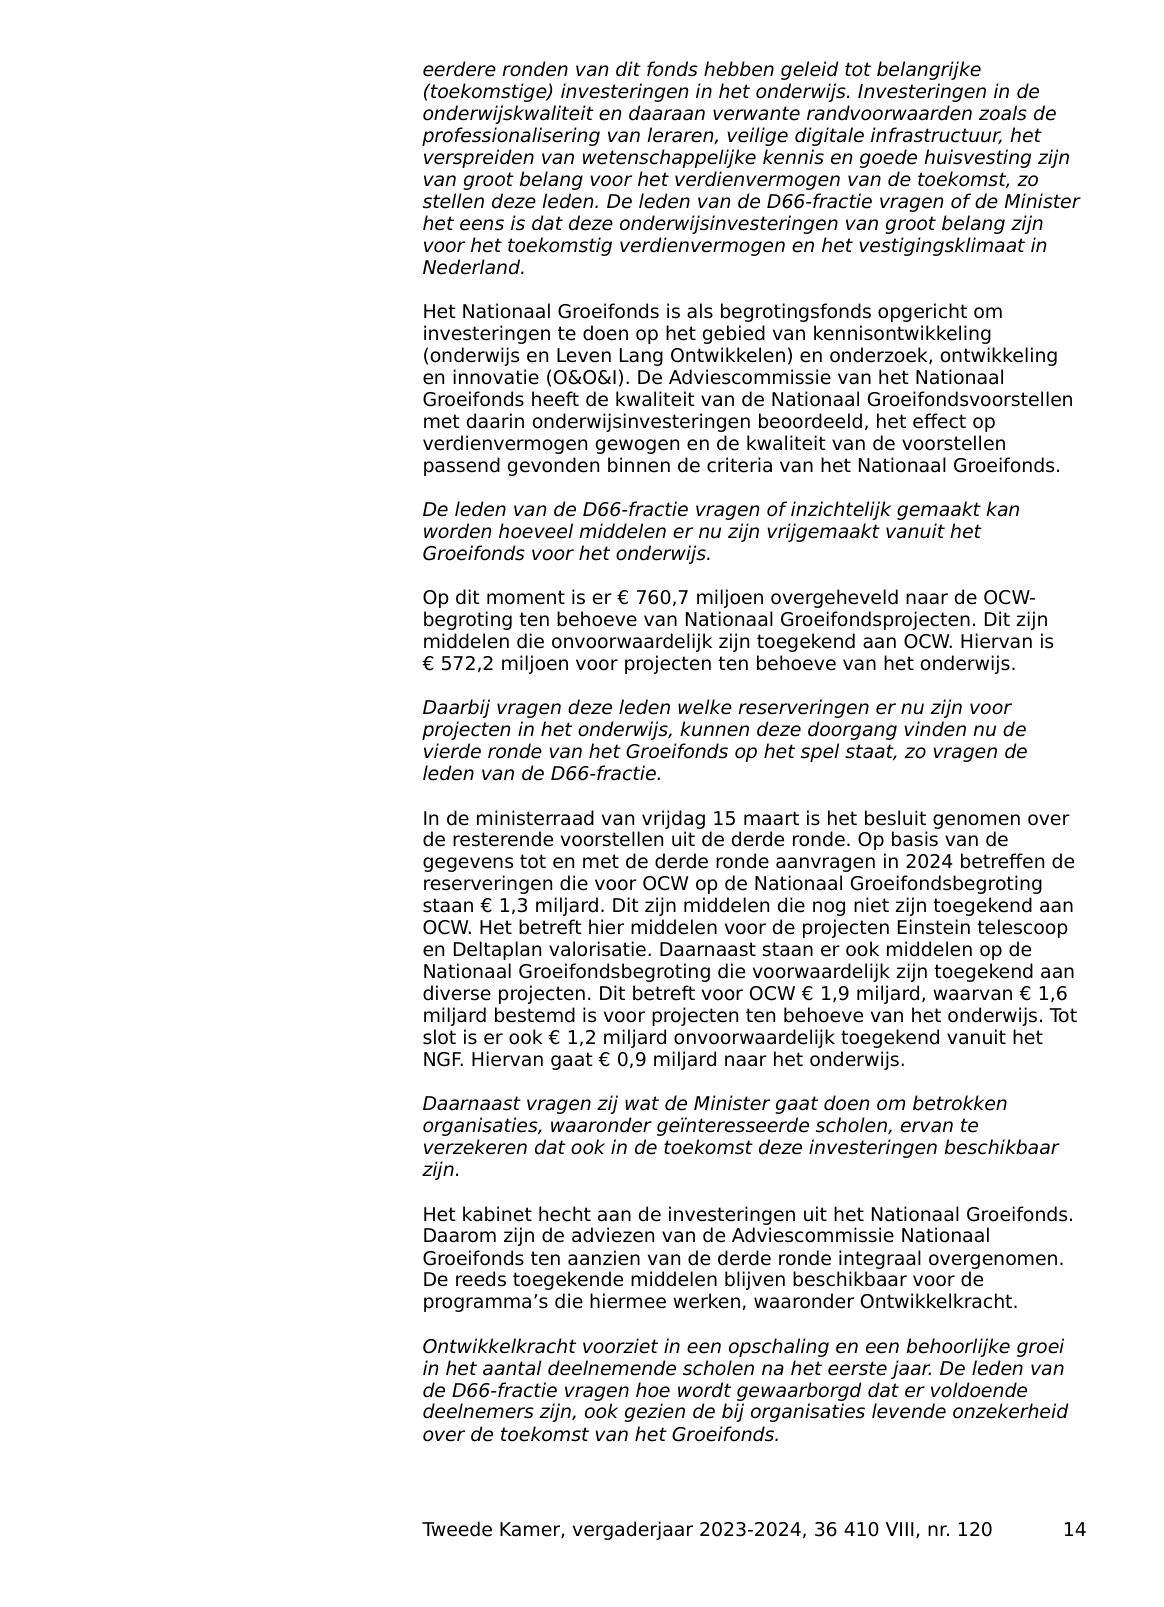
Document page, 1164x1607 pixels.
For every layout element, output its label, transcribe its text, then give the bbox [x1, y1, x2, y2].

text De leden van de D66-fractie vragen of inzichtelijk gemaakt kan worden hoeveel middelen er nu zijn vrijgemaakt vanuit het Groeifonds voor het onderwijs. [422, 499, 1087, 565]
text Daarnaast vragen zij wat de Minister gaat doen om betrokken organisaties, waaronder geïnteresseerde scholen, ervan te verzekeren dat ook in de toekomst deze investeringen beschikbaar zijn. [422, 1093, 1087, 1181]
text Het kabinet hecht aan de investeringen uit het Nationaal Groeifonds. Daarom zijn de adviezen van de Adviescommissie Nationaal Groeifonds ten aanzien van de derde ronde integraal overgenomen. De reeds toegekende middelen blijven beschikbaar voor de programma’s die hiermee werken, waaronder Ontwikkelkracht. [422, 1203, 1087, 1313]
text Ontwikkelkracht voorziet in een opschaling en een behoorlijke groei in het aantal deelnemende scholen na het eerste jaar. De leden van de D66-fractie vragen hoe wordt gewaarborgd dat er voldoende deelnemers zijn, ook gezien de bij organisaties levende onzekerheid over de toekomst van het Groeifonds. [422, 1336, 1087, 1445]
text eerdere ronden van dit fonds hebben geleid tot belangrijke (toekomstige) investeringen in het onderwijs. Investeringen in de onderwijskwaliteit en daaraan verwante randvoorwaarden zoals de professionalisering van leraren, veilige digitale infrastructuur, het verspreiden van wetenschappelijke kennis en goede huisvesting zijn van groot belang voor het verdienvermogen van de toekomst, zo stellen deze leden. De leden van de D66-fractie vragen of de Minister het eens is dat deze onderwijsinvesteringen van groot belang zijn voor het toekomstig verdienvermogen en het vestigingsklimaat in Nederland. [422, 59, 1087, 279]
text Op dit moment is er € 760,7 miljoen overgeheveld naar de OCW-begroting ten behoeve van Nationaal Groeifondsprojecten. Dit zijn middelen die onvoorwaardelijk zijn toegekend aan OCW. Hiervan is € 572,2 miljoen voor projecten ten behoeve van het onderwijs. [422, 587, 1087, 675]
text Daarbij vragen deze leden welke reserveringen er nu zijn voor projecten in het onderwijs, kunnen deze doorgang vinden nu de vierde ronde van het Groeifonds op het spel staat, zo vragen de leden van de D66-fractie. [422, 697, 1087, 785]
text Het Nationaal Groeifonds is als begrotingsfonds opgericht om investeringen te doen op het gebied van kennisontwikkeling (onderwijs en Leven Lang Ontwikkelen) en onderzoek, ontwikkeling en innovatie (O&O&I). De Adviescommissie van het Nationaal Groeifonds heeft de kwaliteit van de Nationaal Groeifondsvoorstellen met daarin onderwijsinvesteringen beoordeeld, het effect op verdienvermogen gewogen en de kwaliteit van de voorstellen passend gevonden binnen de criteria van het Nationaal Groeifonds. [422, 301, 1087, 477]
text In de ministerraad van vrijdag 15 maart is het besluit genomen over de resterende voorstellen uit de derde ronde. Op basis van de gegevens tot en met de derde ronde aanvragen in 2024 betreffen de reserveringen die voor OCW op de Nationaal Groeifondsbegroting staan € 1,3 miljard. Dit zijn middelen die nog niet zijn toegekend aan OCW. Het betreft hier middelen voor de projecten Einstein telescoop en Deltaplan valorisatie. Daarnaast staan er ook middelen op de Nationaal Groeifondsbegroting die voorwaardelijk zijn toegekend aan diverse projecten. Dit betreft voor OCW € 1,9 miljard, waarvan € 1,6 miljard bestemd is voor projecten ten behoeve van het onderwijs. Tot slot is er ook € 1,2 miljard onvoorwaardelijk toegekend vanuit het NGF. Hiervan gaat € 0,9 miljard naar het onderwijs. [422, 807, 1087, 1071]
